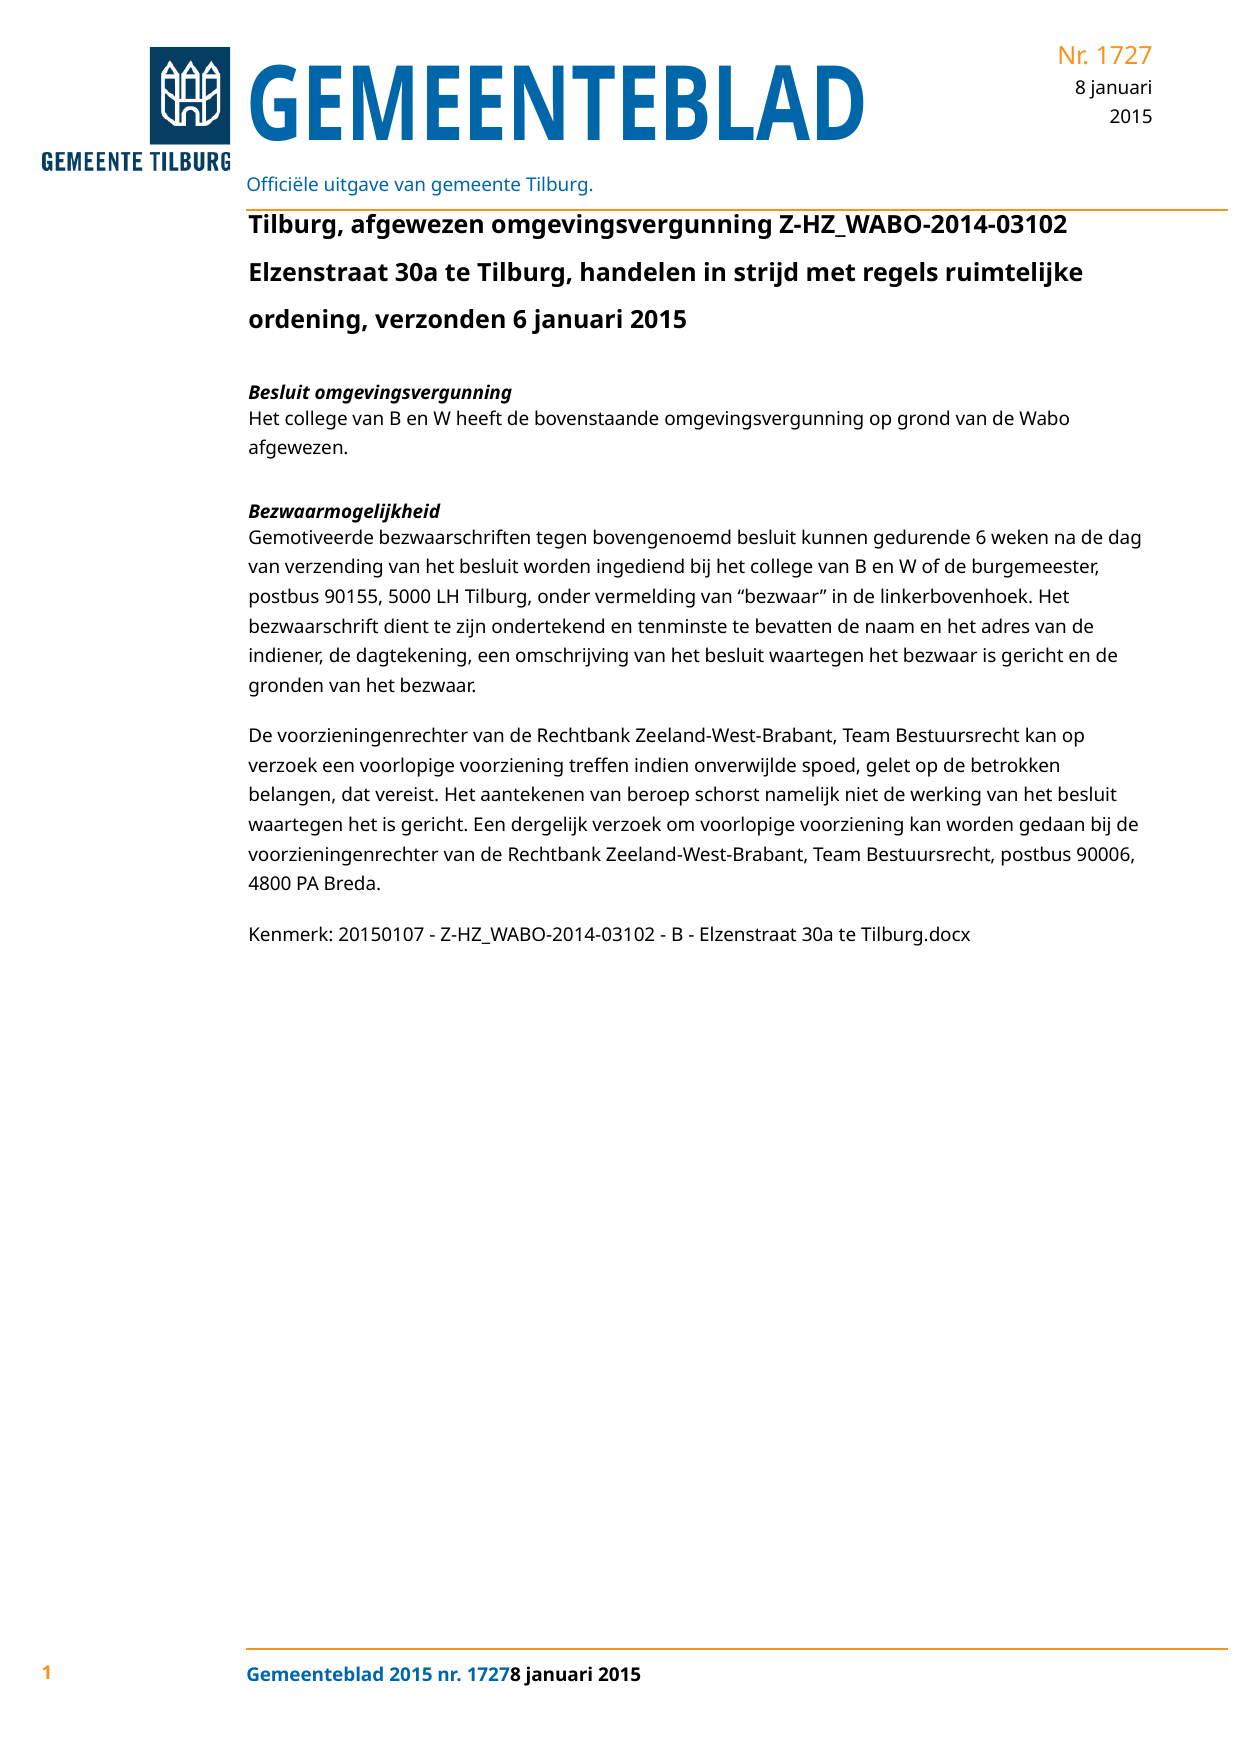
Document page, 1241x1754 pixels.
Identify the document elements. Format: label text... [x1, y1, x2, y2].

text De voorzieningenrechter van de Rechtbank Zeeland-West-Brabant, Team Bestuursrecht kan op verzoek een voorlopige voorziening treffen indien onverwijlde spoed, gelet op de betrokken belangen, dat vereist. Het aantekenen van beroep schorst namelijk niet de werking van het besluit waartegen het is gericht. Een dergelijk verzoek om voorlopige voorziening kan worden gedaan bij de voorzieningenrechter van de Rechtbank Zeeland-West-Brabant, Team Bestuursrecht, postbus 90006, 4800 PA Breda. [248, 722, 1152, 896]
text Kenmerk: 20150107 - Z-HZ_WABO-2014-03102 - B - Elzenstraat 30a te Tilburg.docx [248, 921, 1152, 946]
text Gemotiveerde bezwaarschriften tegen bovengenoemd besluit kunnen gedurende 6 weken na de dag van verzending van het besluit worden ingediend bij het college van B en W of de burgemeester, postbus 90155, 5000 LH Tilburg, onder vermelding van “bezwaar” in de linkerbovenhoek. Het bezwaarschrift dient te zijn ondertekend en tenminste te bevatten de naam en het adres van de indiener, de dagtekening, een omschrijving van het besluit waartegen het bezwaar is gericht en de gronden van het bezwaar. [248, 524, 1152, 698]
text Bezwaarmogelijkheid [248, 498, 1152, 524]
text Besluit omgevingsvergunning [248, 379, 1152, 405]
text Het college van B en W heeft de bovenstaande omgevingsvergunning op grond van de Wabo afgewezen. [248, 405, 1152, 460]
text Tilburg, afgewezen omgevingsvergunning Z-HZ_WABO-2014-03102 Elzenstraat 30a te Tilburg, handelen in strijd met regels ruimtelijke ordening, verzonden 6 januari 2015 [248, 211, 1152, 336]
picture [41, 47, 231, 172]
